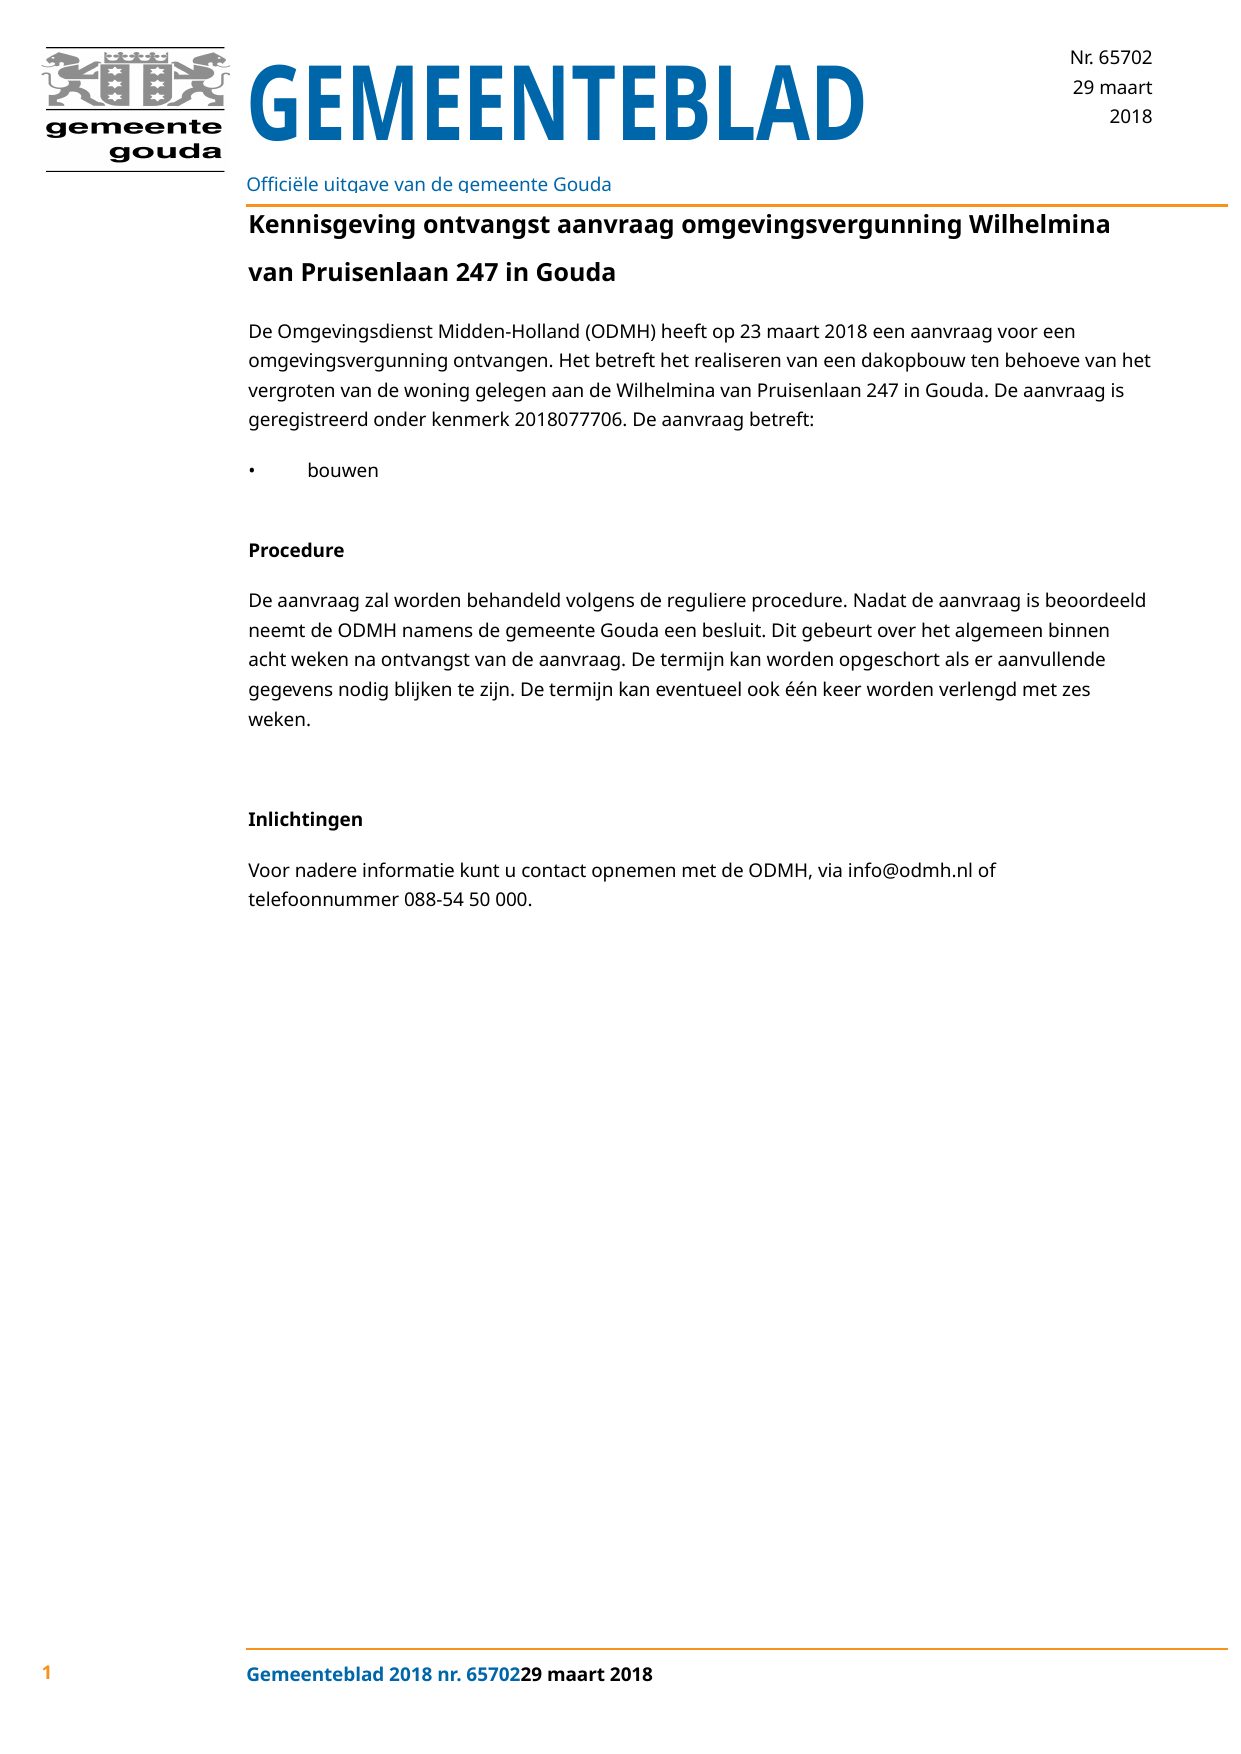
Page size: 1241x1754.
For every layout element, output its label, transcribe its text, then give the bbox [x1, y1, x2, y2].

text Kennisgeving ontvangst aanvraag omgevingsvergunning Wilhelmina van Pruisenlaan 247 in Gouda [248, 207, 1152, 288]
text Procedure [248, 537, 1152, 563]
text Inlichtingen [248, 807, 1152, 832]
text De Omgevingsdienst Midden-Holland (ODMH) heeft op 23 maart 2018 een aanvraag voor een omgevingsvergunning ontvangen. Het betreft het realiseren van een dakopbouw ten behoeve van het vergroten van de woning gelegen aan de Wilhelmina van Pruisenlaan 247 in Gouda. De aanvraag is geregistreerd onder kenmerk 2018077706. De aanvraag betreft: [248, 318, 1152, 432]
list bouwen [248, 457, 1152, 483]
picture [41, 47, 231, 172]
text Voor nadere informatie kunt u contact opnemen met de ODMH, via info@odmh.nl of telefoonnummer 088-54 50 000. [248, 857, 1152, 912]
text De aanvraag zal worden behandeld volgens de reguliere procedure. Nadat de aanvraag is beoordeeld neemt de ODMH namens de gemeente Gouda een besluit. Dit gebeurt over het algemeen binnen acht weken na ontvangst van de aanvraag. De termijn kan worden opgeschort als er aanvullende gegevens nodig blijken te zijn. De termijn kan eventueel ook één keer worden verlengd met zes weken. [248, 587, 1152, 732]
